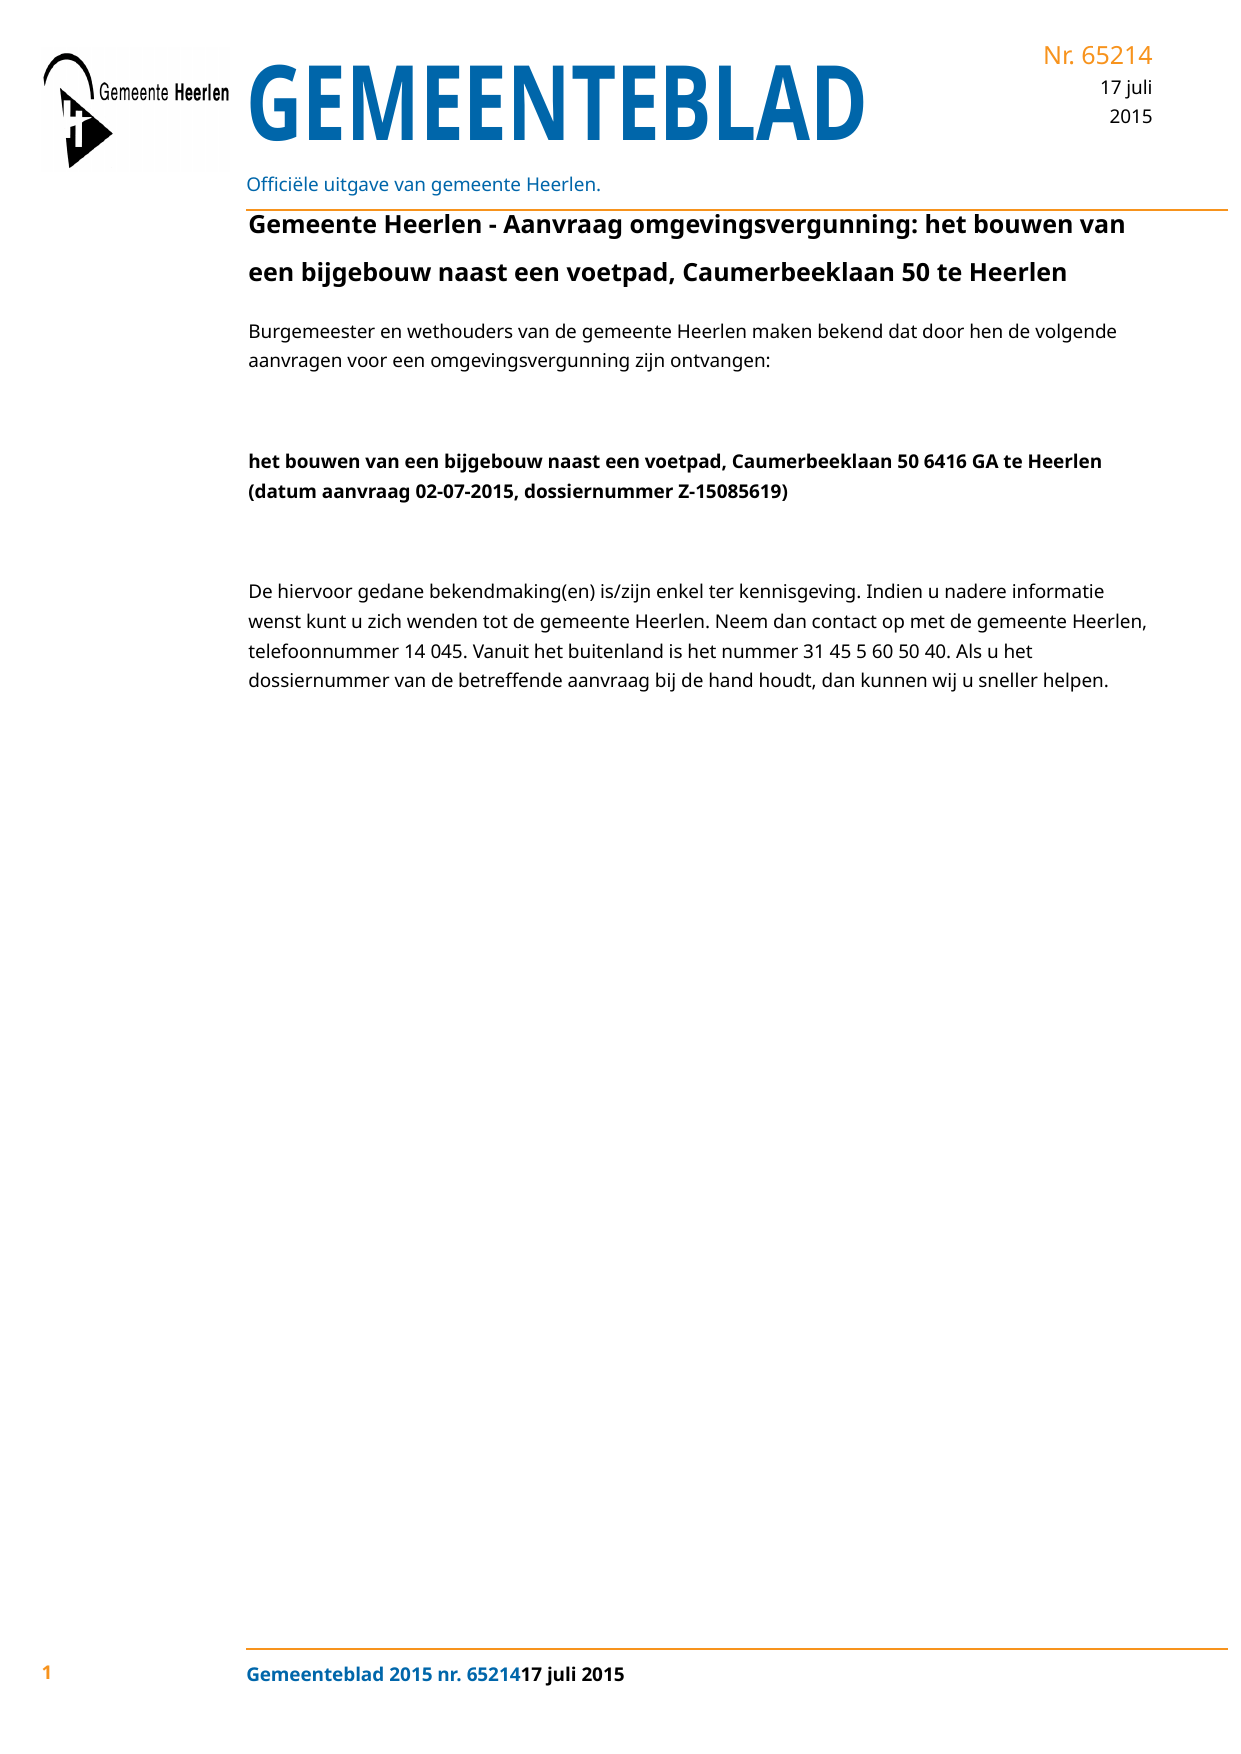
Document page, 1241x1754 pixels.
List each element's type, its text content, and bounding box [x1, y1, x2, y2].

text Burgemeester en wethouders van de gemeente Heerlen maken bekend dat door hen de volgende aanvragen voor een omgevingsvergunning zijn ontvangen: [248, 318, 1152, 373]
text Gemeente Heerlen - Aanvraag omgevingsvergunning: het bouwen van een bijgebouw naast een voetpad, Caumerbeeklaan 50 te Heerlen [248, 211, 1152, 288]
text De hiervoor gedane bekendmaking(en) is/zijn enkel ter kennisgeving. Indien u nadere informatie wenst kunt u zich wenden tot de gemeente Heerlen. Neem dan contact op met de gemeente Heerlen, telefoonnummer 14 045. Vanuit het buitenland is het nummer 31 45 5 60 50 40. Als u het dossiernummer van de betreffende aanvraag bij de hand houdt, dan kunnen wij u sneller helpen. [248, 579, 1152, 693]
text het bouwen van een bijgebouw naast een voetpad, Caumerbeeklaan 50 6416 GA te Heerlen (datum aanvraag 02-07-2015, dossiernummer Z-15085619) [248, 448, 1152, 504]
picture [41, 47, 231, 172]
